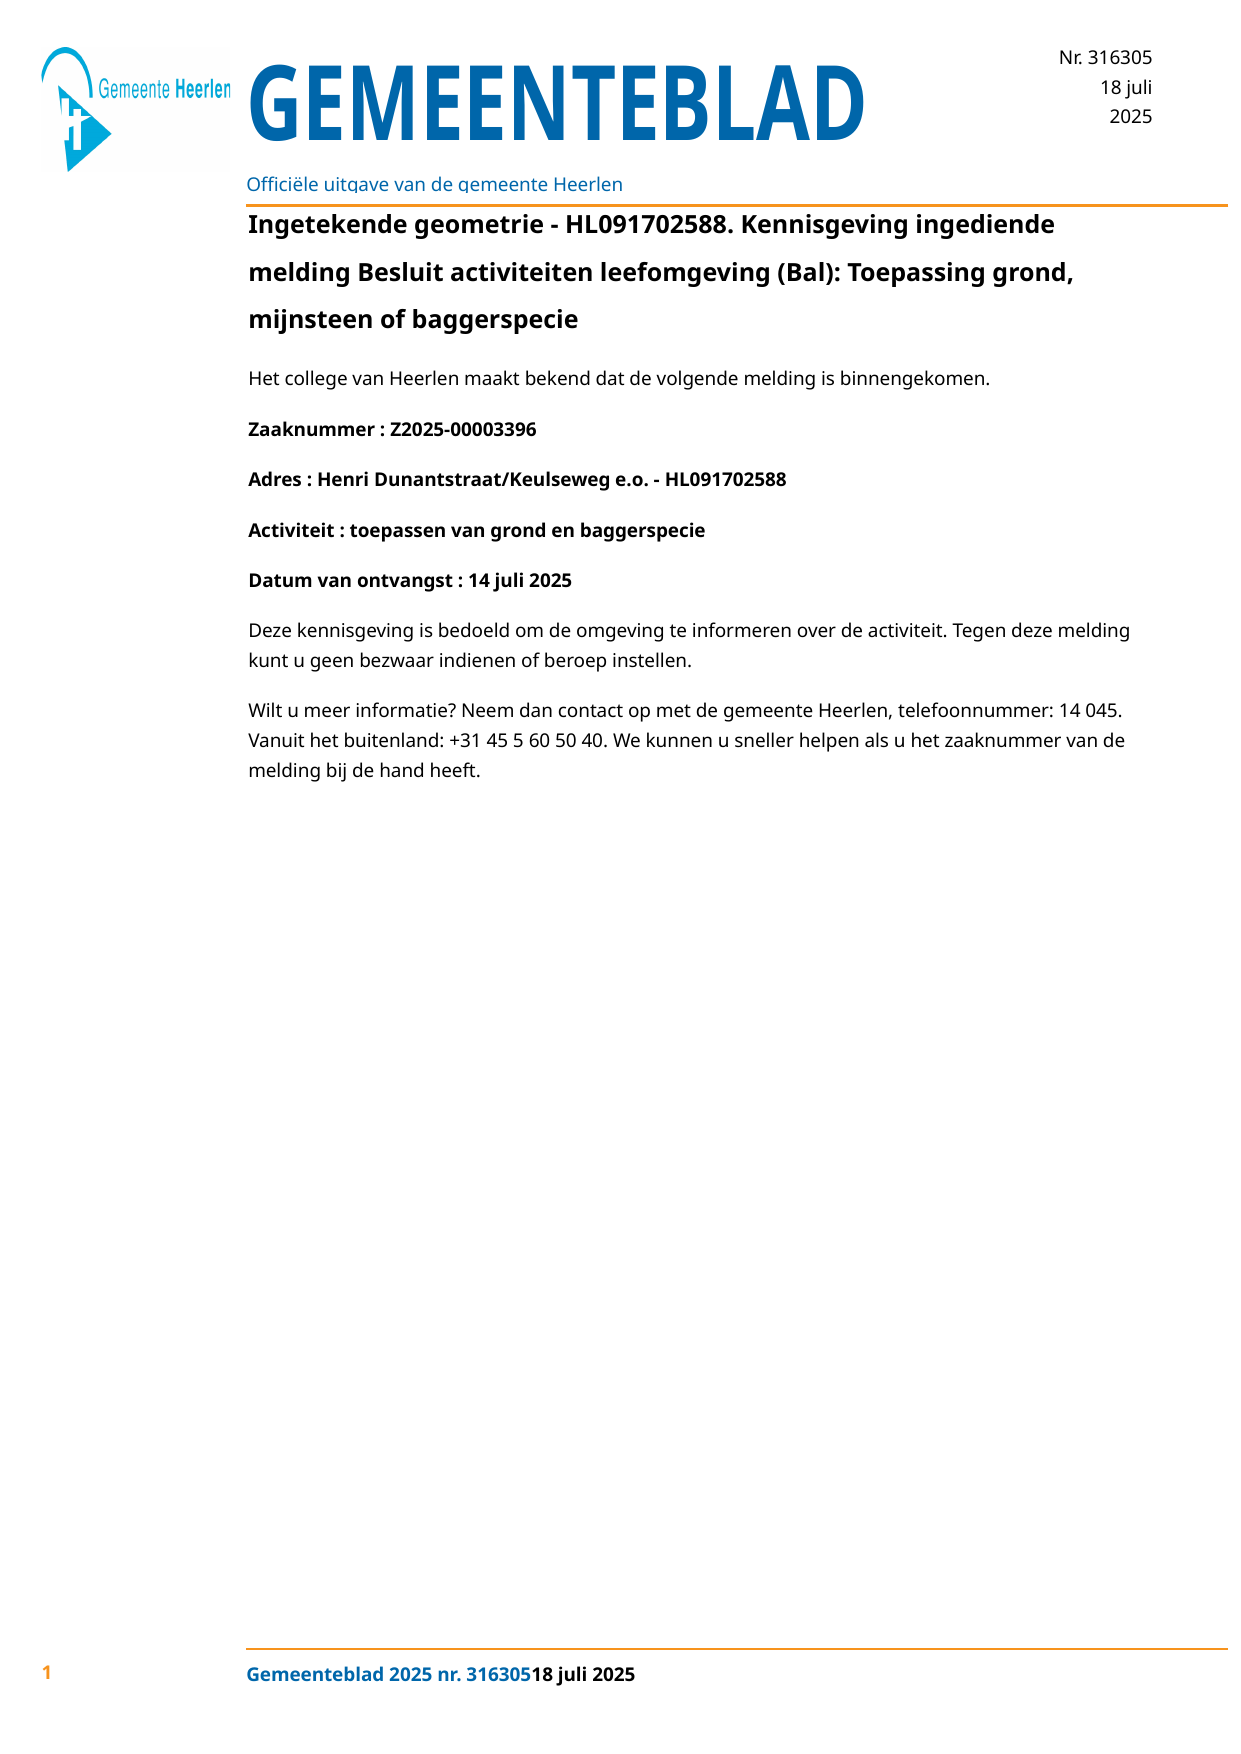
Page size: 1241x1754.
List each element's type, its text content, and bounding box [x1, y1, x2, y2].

text Deze kennisgeving is bedoeld om de omgeving te informeren over de activiteit. Tegen deze melding kunt u geen bezwaar indienen of beroep instellen. [248, 618, 1152, 673]
text Activiteit : toepassen van grond en baggerspecie [248, 517, 1152, 542]
text Het college van Heerlen maakt bekend dat de volgende melding is binnengekomen. [248, 366, 1152, 391]
text Adres : Henri Dunantstraat/Keulseweg e.o. - HL091702588 [248, 466, 1152, 492]
text Wilt u meer informatie? Neem dan contact op met de gemeente Heerlen, telefoonnummer: 14 045. Vanuit het buitenland: +31 45 5 60 50 40. We kunnen u sneller helpen als u het zaaknummer van de melding bij de hand heeft. [248, 698, 1152, 782]
text Ingetekende geometrie - HL091702588. Kennisgeving ingediende melding Besluit activiteiten leefomgeving (Bal): Toepassing grond, mijnsteen of baggerspecie [248, 207, 1152, 336]
picture [41, 47, 59, 70]
picture [41, 47, 231, 172]
text Zaaknummer : Z2025-00003396 [248, 416, 1152, 442]
text Datum van ontvangst : 14 juli 2025 [248, 567, 1152, 593]
